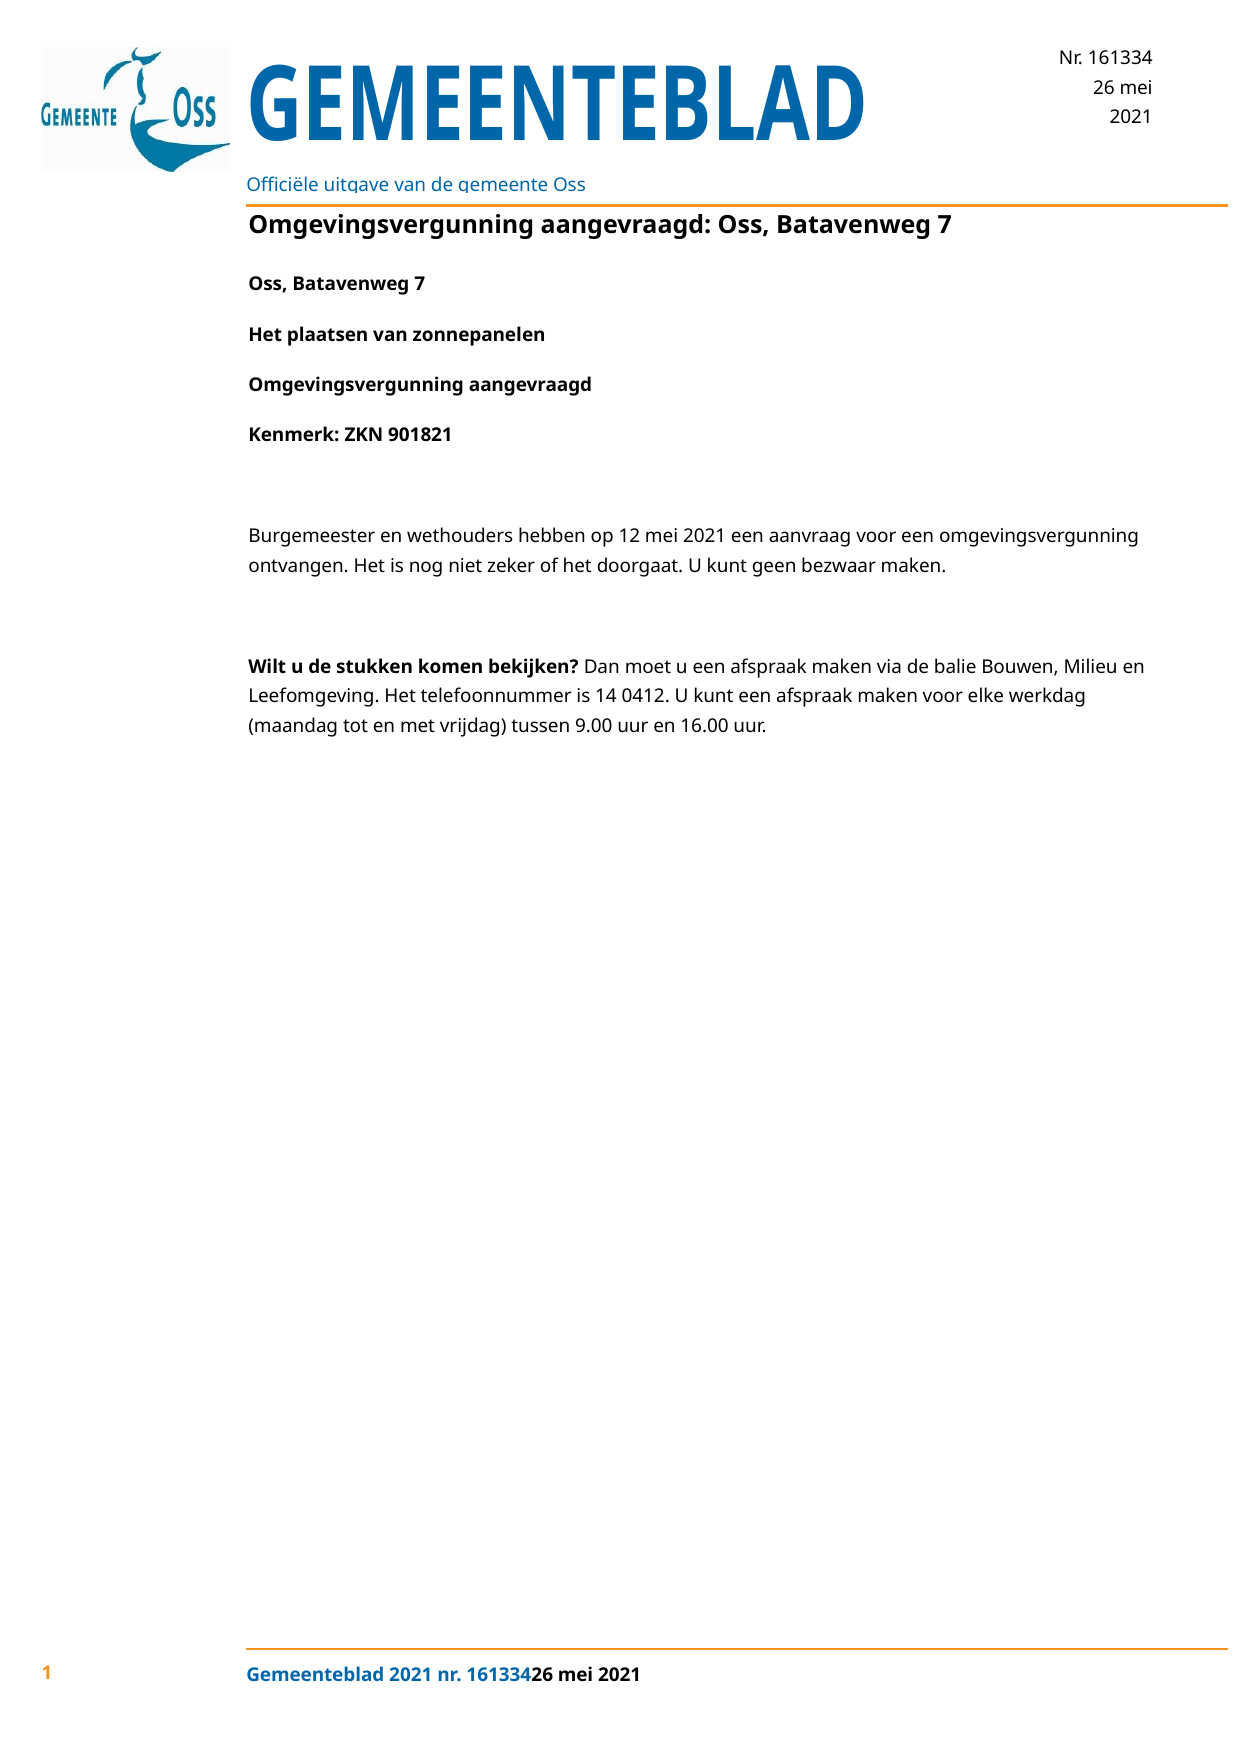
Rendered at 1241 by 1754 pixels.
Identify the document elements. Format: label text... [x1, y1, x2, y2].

text Het plaatsen van zonnepanelen [248, 321, 1152, 346]
text Oss, Batavenweg 7 [248, 270, 1152, 296]
text Omgevingsvergunning aangevraagd: Oss, Batavenweg 7 [248, 207, 1152, 241]
text Omgevingsvergunning aangevraagd [248, 371, 1152, 397]
picture [41, 47, 231, 172]
text Wilt u de stukken komen bekijken? Dan moet u een afspraak maken via de balie Bouwen, Milieu en Leefomgeving. Het telefoonnummer is 14 0412. U kunt een afspraak maken voor elke werkdag (maandag tot en met vrijdag) tussen 9.00 uur en 16.00 uur. [248, 653, 1152, 738]
text Burgemeester en wethouders hebben op 12 mei 2021 een aanvraag voor een omgevingsvergunning ontvangen. Het is nog niet zeker of het doorgaat. U kunt geen bezwaar maken. [248, 522, 1152, 578]
text Kenmerk: ZKN 901821 [248, 422, 1152, 447]
